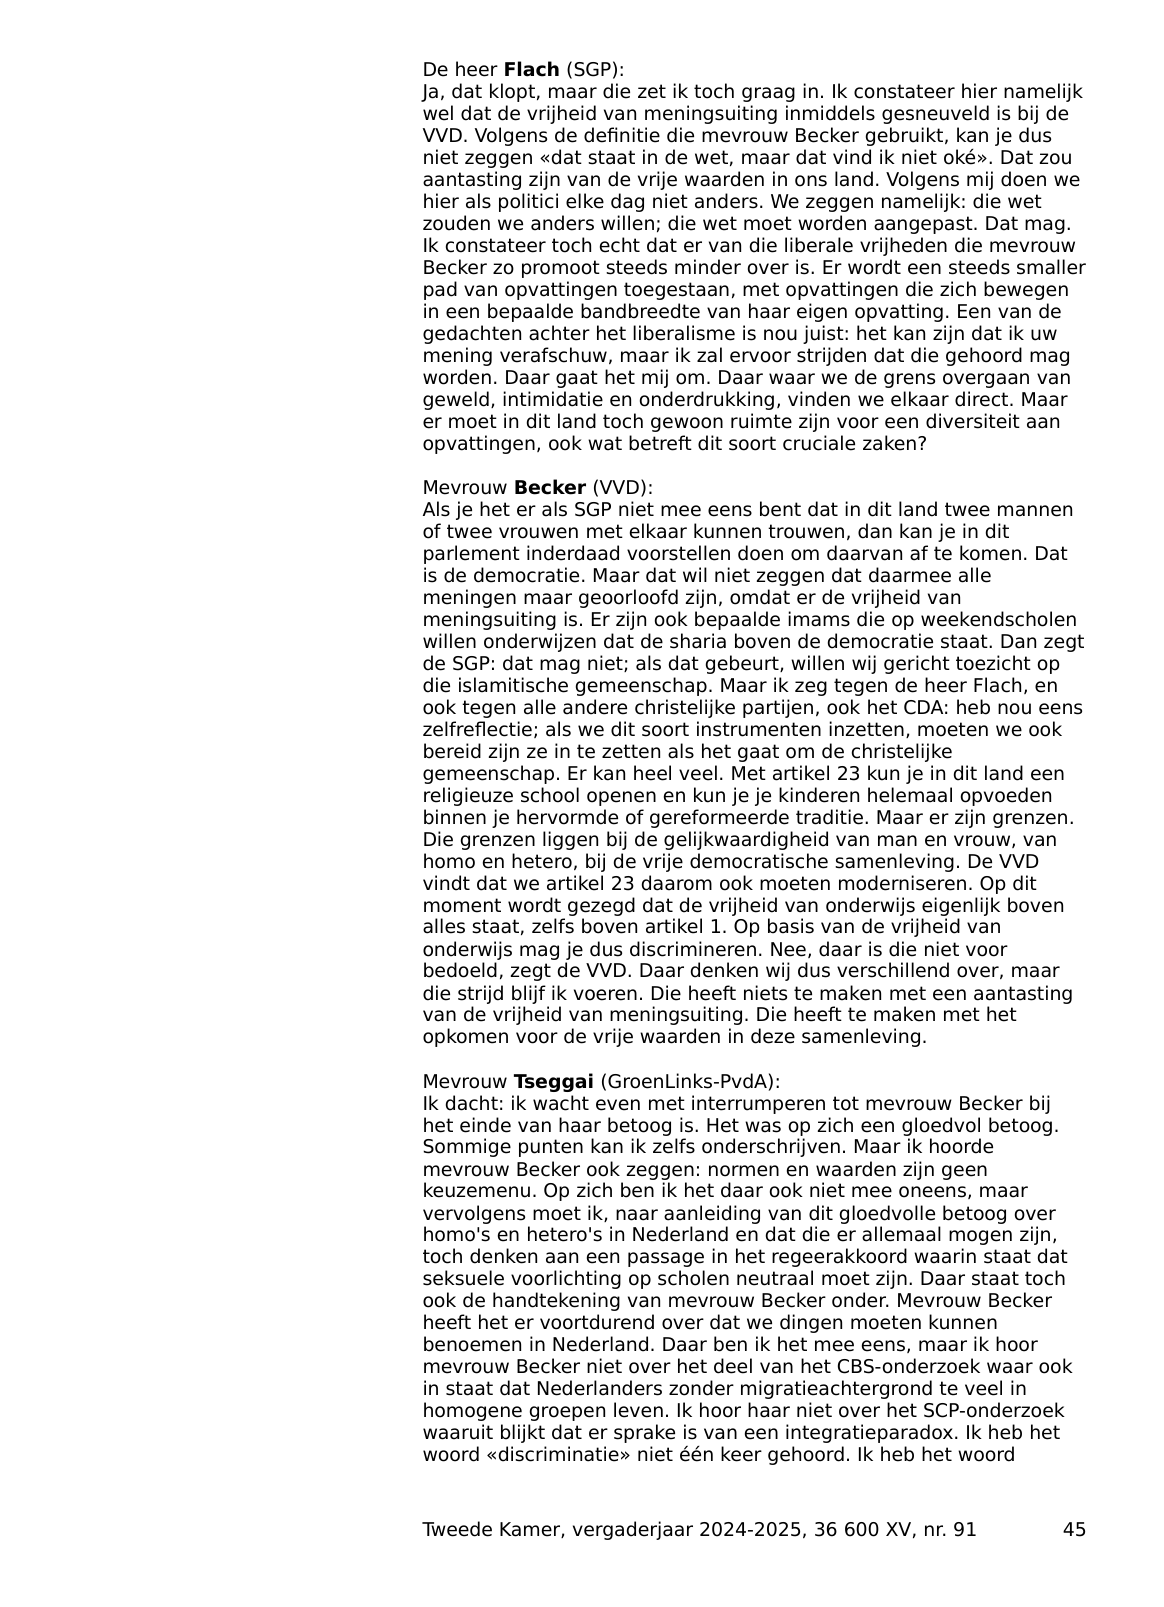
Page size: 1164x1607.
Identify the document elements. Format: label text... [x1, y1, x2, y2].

text Als je het er als SGP niet mee eens bent dat in dit land twee mannen of twee vrouwen met elkaar kunnen trouwen, dan kan je in dit parlement inderdaad voorstellen doen om daarvan af te komen. Dat is de democratie. Maar dat wil niet zeggen dat daarmee alle meningen maar geoorloofd zijn, omdat er de vrijheid van meningsuiting is. Er zijn ook bepaalde imams die op weekendscholen willen onderwijzen dat de sharia boven de democratie staat. Dan zegt de SGP: dat mag niet; als dat gebeurt, willen wij gericht toezicht op die islamitische gemeenschap. Maar ik zeg tegen de heer Flach, en ook tegen alle andere christelijke partijen, ook het CDA: heb nou eens zelfreflectie; als we dit soort instrumenten inzetten, moeten we ook bereid zijn ze in te zetten als het gaat om de christelijke gemeenschap. Er kan heel veel. Met artikel 23 kun je in dit land een religieuze school openen en kun je je kinderen helemaal opvoeden binnen je hervormde of gereformeerde traditie. Maar er zijn grenzen. Die grenzen liggen bij de gelijkwaardigheid van man en vrouw, van homo en hetero, bij de vrije democratische samenleving. De VVD vindt dat we artikel 23 daarom ook moeten moderniseren. Op dit moment wordt gezegd dat de vrijheid van onderwijs eigenlijk boven alles staat, zelfs boven artikel 1. Op basis van de vrijheid van onderwijs mag je dus discrimineren. Nee, daar is die niet voor bedoeld, zegt de VVD. Daar denken wij dus verschillend over, maar die strijd blijf ik voeren. Die heeft niets te maken met een aantasting van de vrijheid van meningsuiting. Die heeft te maken met het opkomen voor de vrije waarden in deze samenleving. [422, 499, 1087, 1048]
text Mevrouw Becker (VVD): [422, 477, 1087, 499]
text De heer Flach (SGP): [422, 59, 1087, 81]
text Mevrouw Tseggai (GroenLinks-PvdA): [422, 1071, 1087, 1092]
text Ja, dat klopt, maar die zet ik toch graag in. Ik constateer hier namelijk wel dat de vrijheid van meningsuiting inmiddels gesneuveld is bij de VVD. Volgens de definitie die mevrouw Becker gebruikt, kan je dus niet zeggen «dat staat in de wet, maar dat vind ik niet oké». Dat zou aantasting zijn van de vrije waarden in ons land. Volgens mij doen we hier als politici elke dag niet anders. We zeggen namelijk: die wet zouden we anders willen; die wet moet worden aangepast. Dat mag. Ik constateer toch echt dat er van die liberale vrijheden die mevrouw Becker zo promoot steeds minder over is. Er wordt een steeds smaller pad van opvattingen toegestaan, met opvattingen die zich bewegen in een bepaalde bandbreedte van haar eigen opvatting. Een van de gedachten achter het liberalisme is nou juist: het kan zijn dat ik uw mening verafschuw, maar ik zal ervoor strijden dat die gehoord mag worden. Daar gaat het mij om. Daar waar we de grens overgaan van geweld, intimidatie en onderdrukking, vinden we elkaar direct. Maar er moet in dit land toch gewoon ruimte zijn voor een diversiteit aan opvattingen, ook wat betreft dit soort cruciale zaken? [422, 81, 1087, 455]
text Ik dacht: ik wacht even met interrumperen tot mevrouw Becker bij het einde van haar betoog is. Het was op zich een gloedvol betoog. Sommige punten kan ik zelfs onderschrijven. Maar ik hoorde mevrouw Becker ook zeggen: normen en waarden zijn geen keuzemenu. Op zich ben ik het daar ook niet mee oneens, maar vervolgens moet ik, naar aanleiding van dit gloedvolle betoog over homo's en hetero's in Nederland en dat die er allemaal mogen zijn, toch denken aan een passage in het regeerakkoord waarin staat dat seksuele voorlichting op scholen neutraal moet zijn. Daar staat toch ook de handtekening van mevrouw Becker onder. Mevrouw Becker heeft het er voortdurend over dat we dingen moeten kunnen benoemen in Nederland. Daar ben ik het mee eens, maar ik hoor mevrouw Becker niet over het deel van het CBS-onderzoek waar ook in staat dat Nederlanders zonder migratieachtergrond te veel in homogene groepen leven. Ik hoor haar niet over het SCP-onderzoek waaruit blijkt dat er sprake is van een integratieparadox. Ik heb het woord «discriminatie» niet één keer gehoord. Ik heb het woord [422, 1092, 1087, 1466]
